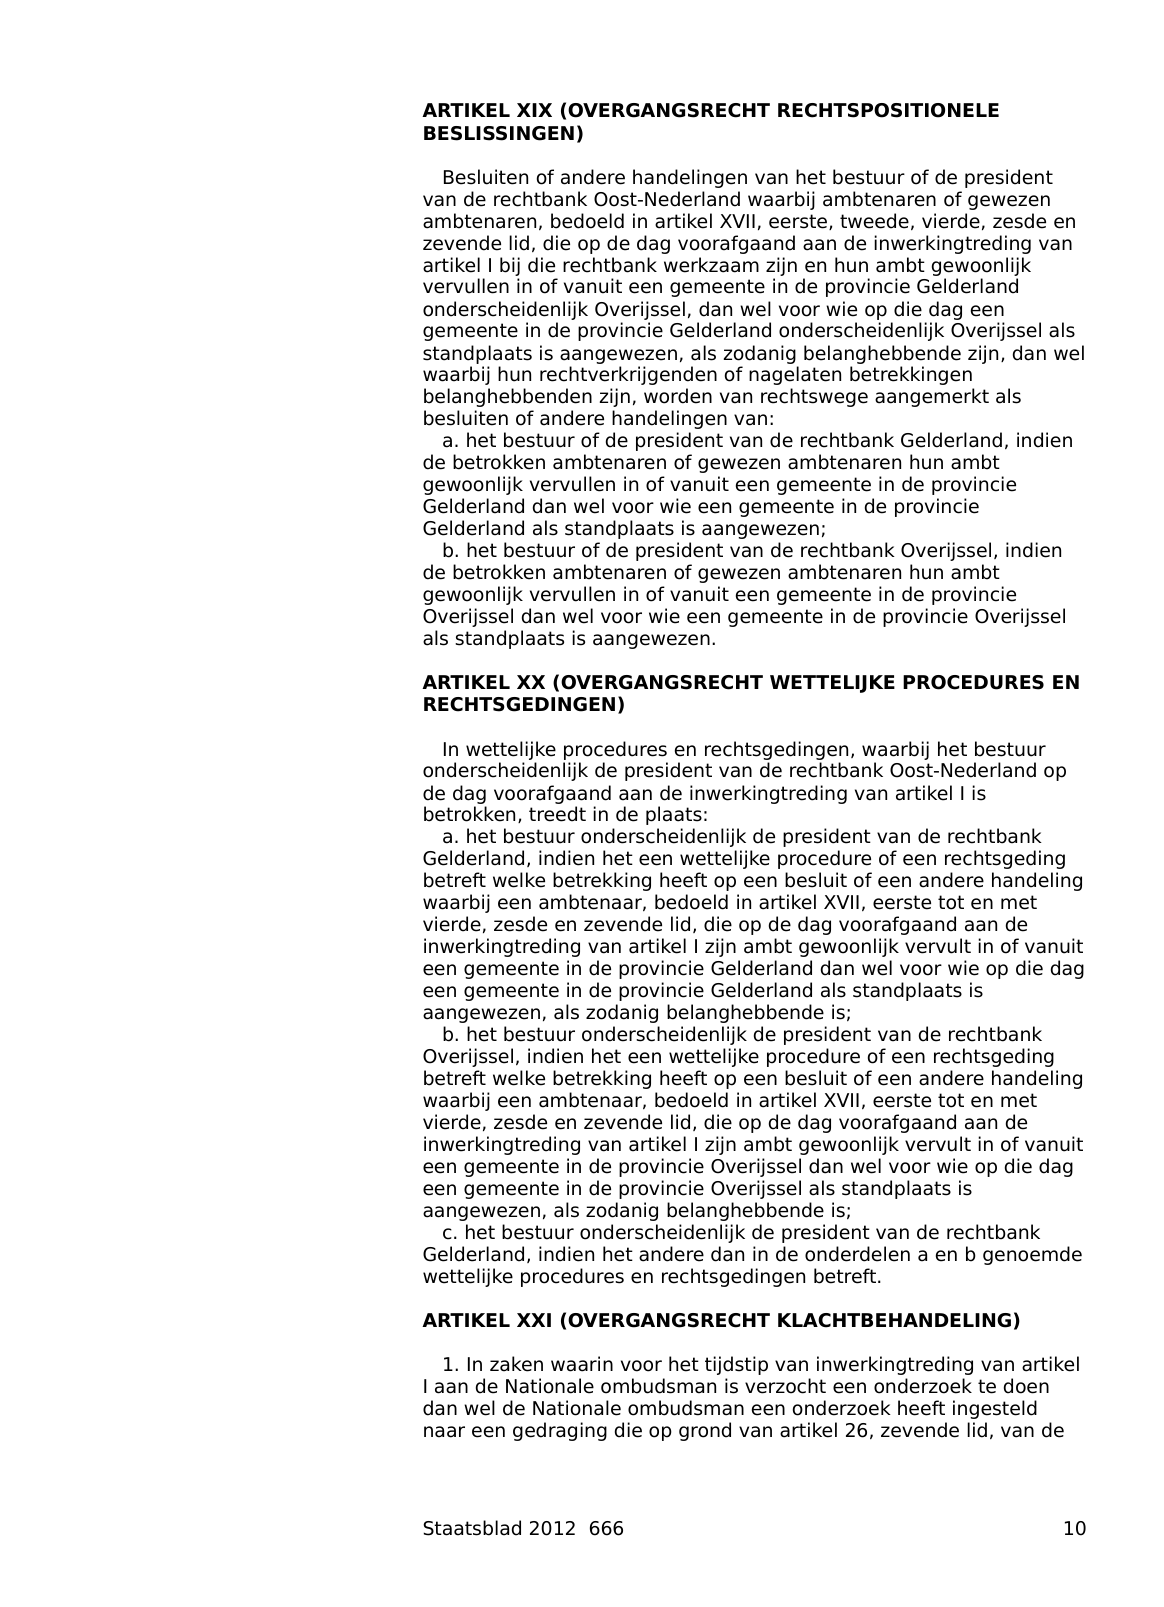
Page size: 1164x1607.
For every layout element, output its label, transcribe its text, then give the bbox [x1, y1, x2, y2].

text b. het bestuur of de president van de rechtbank Overijssel, indien de betrokken ambtenaren of gewezen ambtenaren hun ambt gewoonlijk vervullen in of vanuit een gemeente in de provincie Overijssel dan wel voor wie een gemeente in de provincie Overijssel als standplaats is aangewezen. [422, 540, 1087, 650]
text b. het bestuur onderscheidenlijk de president van de rechtbank Overijssel, indien het een wettelijke procedure of een rechtsgeding betreft welke betrekking heeft op een besluit of een andere handeling waarbij een ambtenaar, bedoeld in artikel XVII, eerste tot en met vierde, zesde en zevende lid, die op de dag voorafgaand aan de inwerkingtreding van artikel I zijn ambt gewoonlijk vervult in of vanuit een gemeente in de provincie Overijssel dan wel voor wie op die dag een gemeente in de provincie Overijssel als standplaats is aangewezen, als zodanig belanghebbende is; [422, 1024, 1087, 1222]
text In wettelijke procedures en rechtsgedingen, waarbij het bestuur onderscheidenlijk de president van de rechtbank Oost-Nederland op de dag voorafgaand aan de inwerkingtreding van artikel I is betrokken, treedt in de plaats: [422, 738, 1087, 826]
text a. het bestuur of de president van de rechtbank Gelderland, indien de betrokken ambtenaren of gewezen ambtenaren hun ambt gewoonlijk vervullen in of vanuit een gemeente in de provincie Gelderland dan wel voor wie een gemeente in de provincie Gelderland als standplaats is aangewezen; [422, 430, 1087, 540]
subtitle ARTIKEL XIX (OVERGANGSRECHT RECHTSPOSITIONELE BESLISSINGEN) [422, 100, 1087, 144]
text Besluiten of andere handelingen van het bestuur of de president van de rechtbank Oost-Nederland waarbij ambtenaren of gewezen ambtenaren, bedoeld in artikel XVII, eerste, tweede, vierde, zesde en zevende lid, die op de dag voorafgaand aan de inwerkingtreding van artikel I bij die rechtbank werkzaam zijn en hun ambt gewoonlijk vervullen in of vanuit een gemeente in de provincie Gelderland onderscheidenlijk Overijssel, dan wel voor wie op die dag een gemeente in de provincie Gelderland onderscheidenlijk Overijssel als standplaats is aangewezen, als zodanig belanghebbende zijn, dan wel waarbij hun rechtverkrijgenden of nagelaten betrekkingen belanghebbenden zijn, worden van rechtswege aangemerkt als besluiten of andere handelingen van: [422, 167, 1087, 430]
text c. het bestuur onderscheidenlijk de president van de rechtbank Gelderland, indien het andere dan in de onderdelen a en b genoemde wettelijke procedures en rechtsgedingen betreft. [422, 1222, 1087, 1288]
text 1. In zaken waarin voor het tijdstip van inwerkingtreding van artikel I aan de Nationale ombudsman is verzocht een onderzoek te doen dan wel de Nationale ombudsman een onderzoek heeft ingesteld naar een gedraging die op grond van artikel 26, zevende lid, van de [422, 1354, 1087, 1442]
subtitle ARTIKEL XX (OVERGANGSRECHT WETTELIJKE PROCEDURES EN RECHTSGEDINGEN) [422, 672, 1087, 716]
subtitle ARTIKEL XXI (OVERGANGSRECHT KLACHTBEHANDELING) [422, 1310, 1087, 1332]
text a. het bestuur onderscheidenlijk de president van de rechtbank Gelderland, indien het een wettelijke procedure of een rechtsgeding betreft welke betrekking heeft op een besluit of een andere handeling waarbij een ambtenaar, bedoeld in artikel XVII, eerste tot en met vierde, zesde en zevende lid, die op de dag voorafgaand aan de inwerkingtreding van artikel I zijn ambt gewoonlijk vervult in of vanuit een gemeente in de provincie Gelderland dan wel voor wie op die dag een gemeente in de provincie Gelderland als standplaats is aangewezen, als zodanig belanghebbende is; [422, 826, 1087, 1024]
